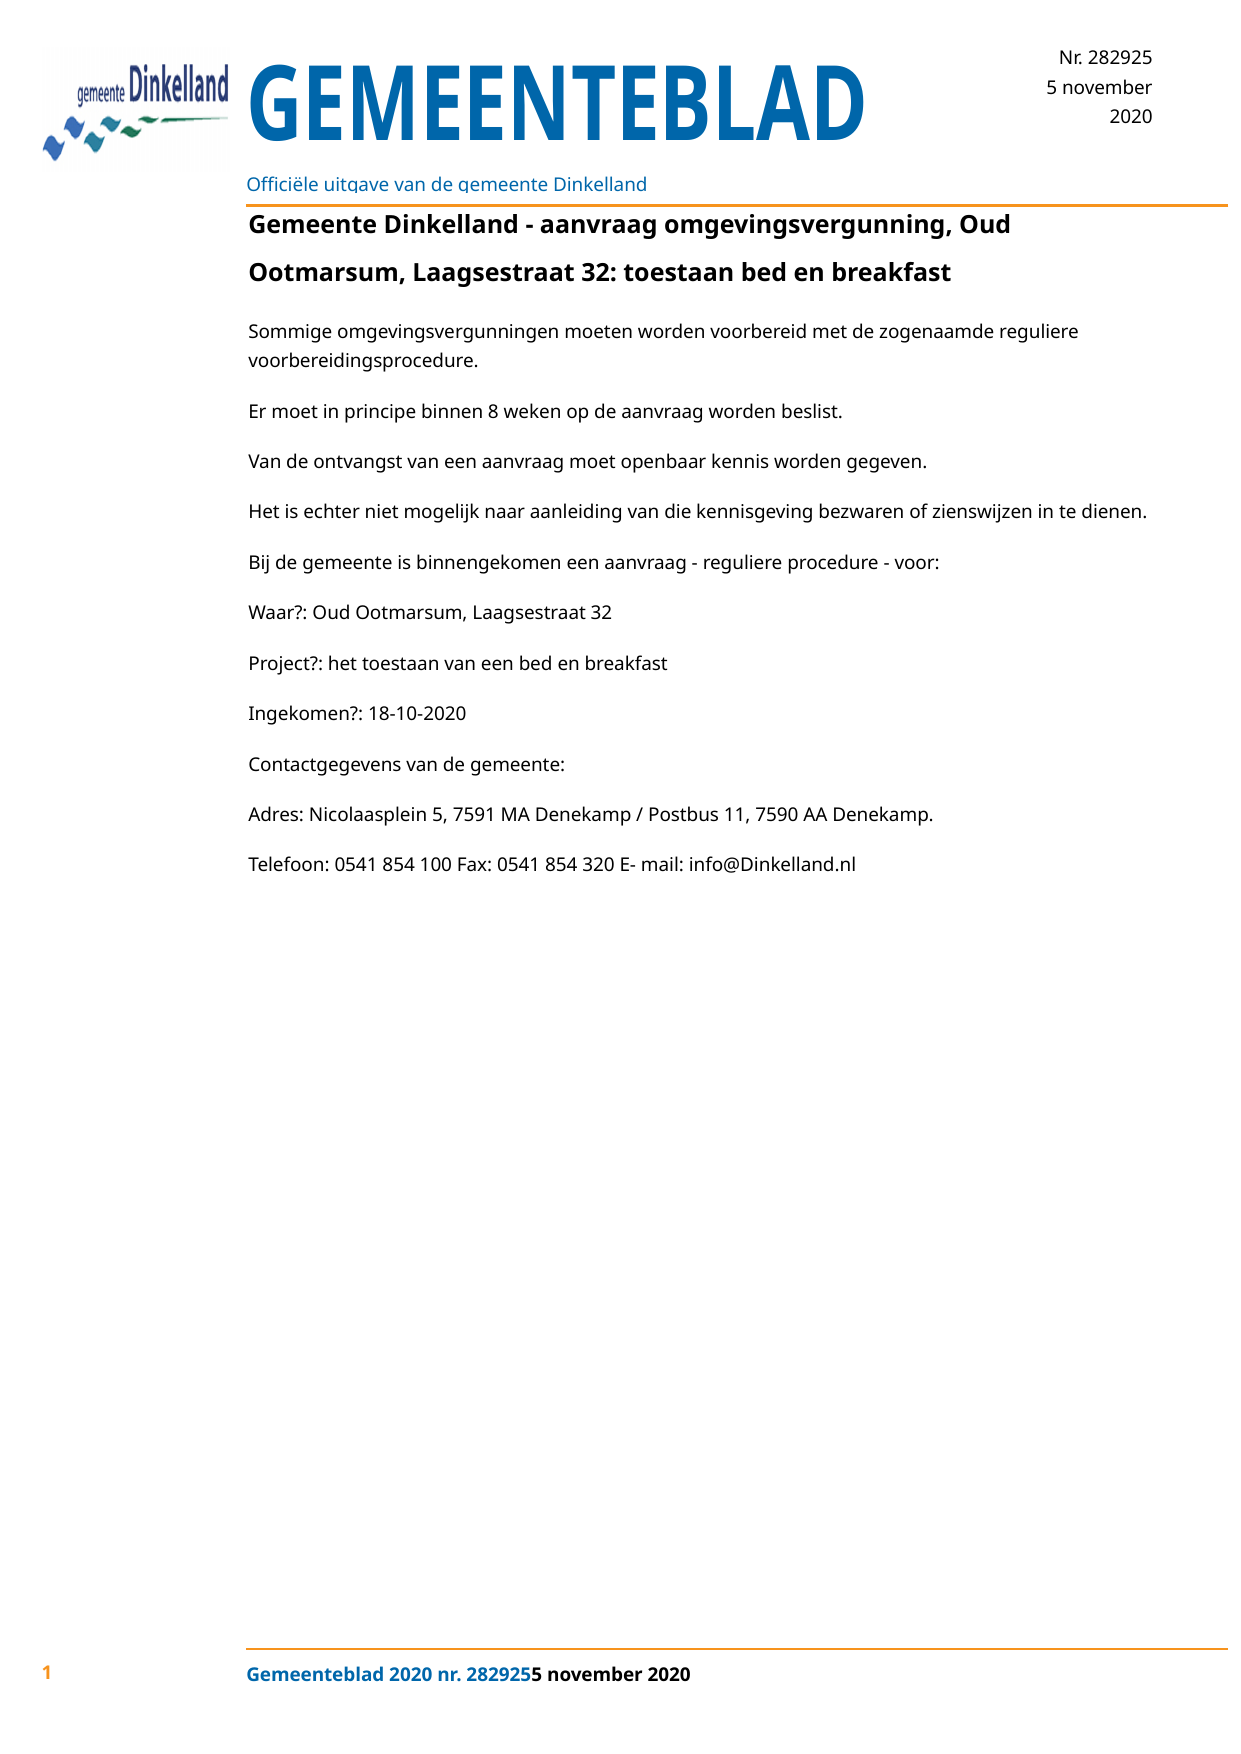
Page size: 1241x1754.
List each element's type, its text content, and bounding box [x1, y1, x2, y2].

text Adres: Nicolaasplein 5, 7591 MA Denekamp / Postbus 11, 7590 AA Denekamp. [248, 801, 1152, 827]
text Het is echter niet mogelijk naar aanleiding van die kennisgeving bezwaren of zienswijzen in te dienen. [248, 499, 1152, 524]
text Waar?: Oud Ootmarsum, Laagsestraat 32 [248, 599, 1152, 625]
text Bij de gemeente is binnengekomen een aanvraag - reguliere procedure - voor: [248, 549, 1152, 575]
text Contactgegevens van de gemeente: [248, 751, 1152, 777]
text Er moet in principe binnen 8 weken op de aanvraag worden beslist. [248, 398, 1152, 424]
picture [41, 47, 231, 172]
text Ingekomen?: 18-10-2020 [248, 700, 1152, 726]
text Sommige omgevingsvergunningen moeten worden voorbereid met de zogenaamde reguliere voorbereidingsprocedure. [248, 318, 1152, 373]
text Gemeente Dinkelland - aanvraag omgevingsvergunning, Oud Ootmarsum, Laagsestraat 32: toestaan bed en breakfast [248, 207, 1152, 288]
text Project?: het toestaan van een bed en breakfast [248, 650, 1152, 676]
text Van de ontvangst van een aanvraag moet openbaar kennis worden gegeven. [248, 448, 1152, 474]
text Telefoon: 0541 854 100 Fax: 0541 854 320 E- mail: info@Dinkelland.nl [248, 852, 1152, 877]
